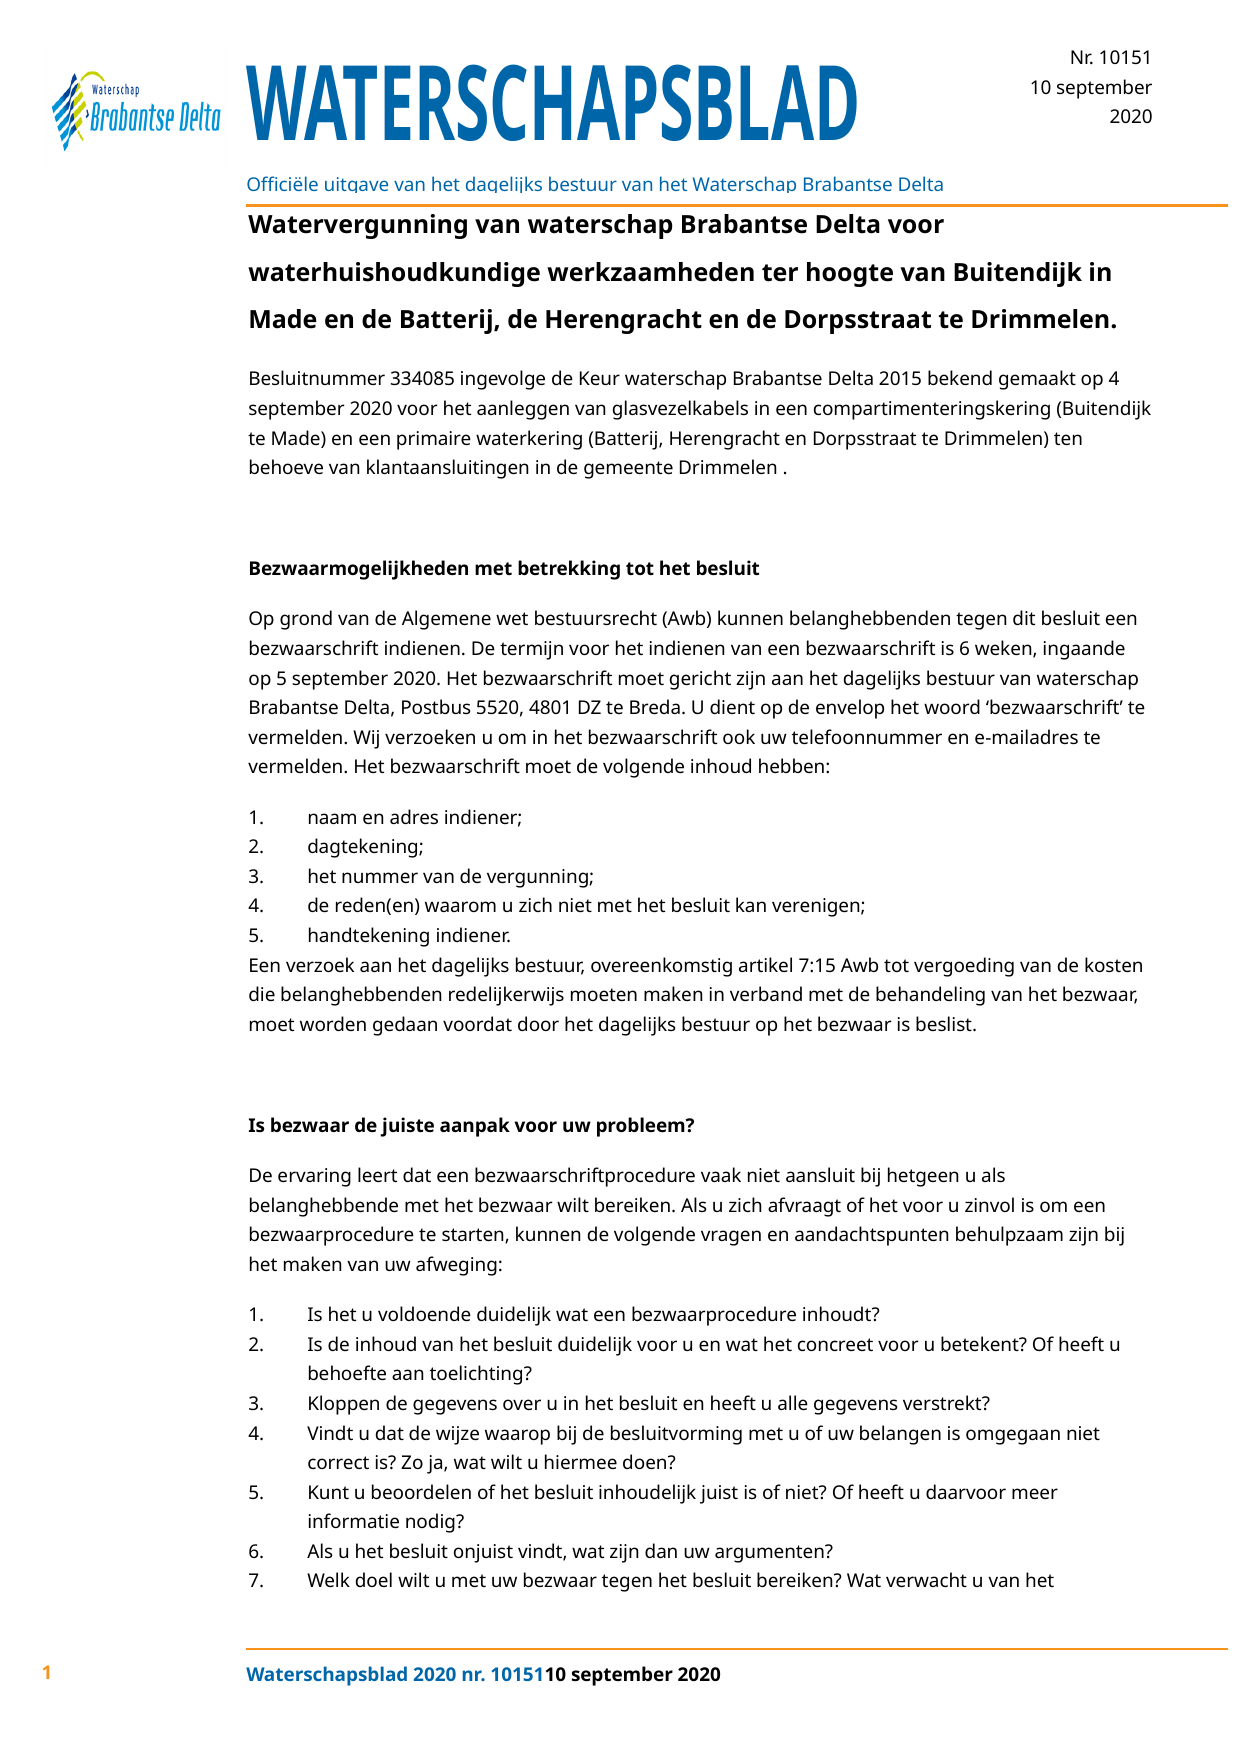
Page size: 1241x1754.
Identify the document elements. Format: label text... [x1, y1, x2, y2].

text De ervaring leert dat een bezwaarschriftprocedure vaak niet aansluit bij hetgeen u als belanghebbende met het bezwaar wilt bereiken. Als u zich afvraagt of het voor u zinvol is om een bezwaarprocedure te starten, kunnen de volgende vragen en aandachtspunten behulpzaam zijn bij het maken van uw afweging: [248, 1162, 1152, 1277]
text Besluitnummer 334085 ingevolge de Keur waterschap Brabantse Delta 2015 bekend gemaakt op 4 september 2020 voor het aanleggen van glasvezelkabels in een compartimenteringskering (Buitendijk te Made) en een primaire waterkering (Batterij, Herengracht en Dorpsstraat te Drimmelen) ten behoeve van klantaansluitingen in de gemeente Drimmelen . [248, 366, 1152, 480]
list het nummer van de vergunning; [248, 863, 1152, 889]
list de reden(en) waarom u zich niet met het besluit kan verenigen; [248, 893, 1152, 918]
list naam en adres indiener; [248, 804, 1152, 829]
text Op grond van de Algemene wet bestuursrecht (Awb) kunnen belanghebbenden tegen dit besluit een bezwaarschrift indienen. De termijn voor het indienen van een bezwaarschrift is 6 weken, ingaande op 5 september 2020. Het bezwaarschrift moet gericht zijn aan het dagelijks bestuur van waterschap Brabantse Delta, Postbus 5520, 4801 DZ te Breda. U dient op de envelop het woord ‘bezwaarschrift’ te vermelden. Wij verzoeken u om in het bezwaarschrift ook uw telefoonnummer en e‑mailadres te vermelden. Het bezwaarschrift moet de volgende inhoud hebben: [248, 606, 1152, 779]
text Bezwaarmogelijkheden met betrekking tot het besluit [248, 555, 1152, 581]
list Kunt u beoordelen of het besluit inhoudelijk juist is of niet? Of heeft u daarvoor meer informatie nodig? [248, 1479, 1152, 1534]
list Is de inhoud van het besluit duidelijk voor u en wat het concreet voor u betekent? Of heeft u behoefte aan toelichting? [248, 1331, 1152, 1386]
list Kloppen de gegevens over u in het besluit en heeft u alle gegevens verstrekt? [248, 1390, 1152, 1416]
list Vindt u dat de wijze waarop bij de besluitvorming met u of uw belangen is omgegaan niet correct is? Zo ja, wat wilt u hiermee doen? [248, 1420, 1152, 1475]
text Is bezwaar de juiste aanpak voor uw probleem? [248, 1112, 1152, 1137]
list dagtekening; [248, 833, 1152, 859]
list Als u het besluit onjuist vindt, wat zijn dan uw argumenten? [248, 1538, 1152, 1564]
text Watervergunning van waterschap Brabantse Delta voor waterhuishoudkundige werkzaamheden ter hoogte van Buitendijk in Made en de Batterij, de Herengracht en de Dorpsstraat te Drimmelen. [248, 207, 1152, 336]
list handtekening indiener. [248, 922, 1152, 948]
text Een verzoek aan het dagelijks bestuur, overeenkomstig artikel 7:15 Awb tot vergoeding van de kosten die belanghebbenden redelijkerwijs moeten maken in verband met de behandeling van het bezwaar, moet worden gedaan voordat door het dagelijks bestuur op het bezwaar is beslist. [248, 952, 1152, 1037]
picture [41, 47, 231, 172]
list Welk doel wilt u met uw bezwaar tegen het besluit bereiken? Wat verwacht u van het [248, 1568, 1152, 1593]
list Is het u voldoende duidelijk wat een bezwaarprocedure inhoudt? [248, 1301, 1152, 1327]
